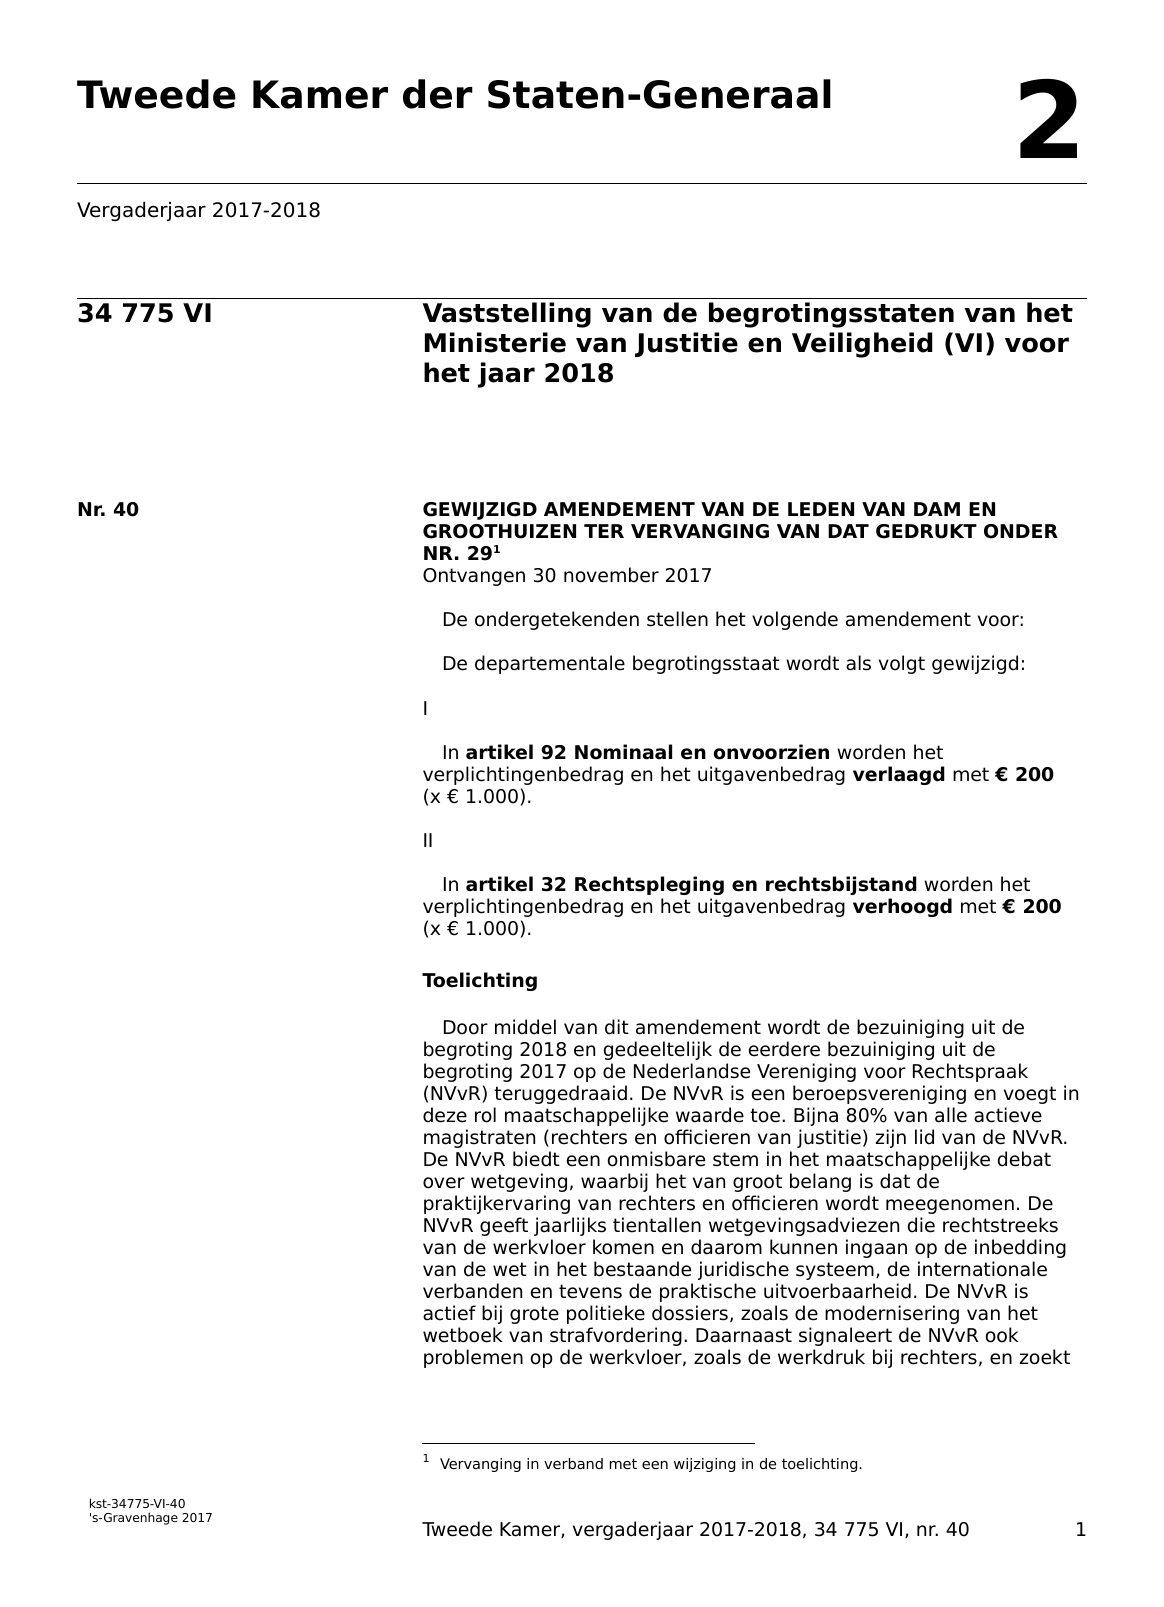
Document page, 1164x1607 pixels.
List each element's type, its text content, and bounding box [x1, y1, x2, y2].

subtitle 34 775 VI Vaststelling van de begrotingsstaten van het Ministerie van Justitie en Veiligheid (VI) voor het jaar 2018 [77, 299, 1087, 388]
table_header 2 [886, 59, 1087, 183]
subtitle Toelichting [422, 970, 1087, 992]
text De ondergetekenden stellen het volgende amendement voor: [422, 609, 1087, 631]
subtitle Nr. 40 GEWIJZIGD AMENDEMENT VAN DE LEDEN VAN DAM EN GROOTHUIZEN TER VERVANGING VAN DAT GEDRUKT ONDER NR. 29 [77, 499, 1087, 565]
text Door middel van dit amendement wordt de bezuiniging uit de begroting 2018 en gedeeltelijk de eerdere bezuiniging uit de begroting 2017 op de Nederlandse Vereniging voor Rechtspraak (NVvR) teruggedraaid. De NVvR is een beroepsvereniging en voegt in deze rol maatschappelijke waarde toe. Bijna 80% van alle actieve magistraten (rechters en officieren van justitie) zijn lid van de NVvR. De NVvR biedt een onmisbare stem in het maatschappelijke debat over wetgeving, waarbij het van groot belang is dat de praktijkervaring van rechters en officieren wordt meegenomen. De NVvR geeft jaarlijks tientallen wetgevingsadviezen die rechtstreeks van de werkvloer komen en daarom kunnen ingaan op de inbedding van de wet in het bestaande juridische systeem, de internationale verbanden en tevens de praktische uitvoerbaarheid. De NVvR is actief bij grote politieke dossiers, zoals de modernisering van het wetboek van strafvordering. Daarnaast signaleert de NVvR ook problemen op de werkvloer, zoals de werkdruk bij rechters, en zoekt [422, 1017, 1087, 1368]
text 's-Gravenhage 2017 [88, 1511, 323, 1525]
text II [422, 830, 1087, 852]
text In artikel 32 Rechtspleging en rechtsbijstand worden het verplichtingenbedrag en het uitgavenbedrag verhoogd met € 200 (x € 1.000). [422, 874, 1087, 940]
text De departementale begrotingsstaat wordt als volgt gewijzigd: [422, 653, 1087, 675]
table_cell Vergaderjaar 2017-2018 [77, 184, 1087, 298]
table_header Tweede Kamer der Staten-Generaal [77, 59, 886, 183]
text Ontvangen 30 november 2017 [422, 565, 1087, 587]
text In artikel 92 Nominaal en onvoorzien worden het verplichtingenbedrag en het uitgavenbedrag verlaagd met € 200 (x € 1.000). [422, 742, 1087, 808]
text kst-34775-VI-40 [88, 1497, 323, 1511]
text Vervanging in verband met een wijziging in de toelichting. [422, 1452, 1087, 1474]
text I [422, 697, 1087, 719]
